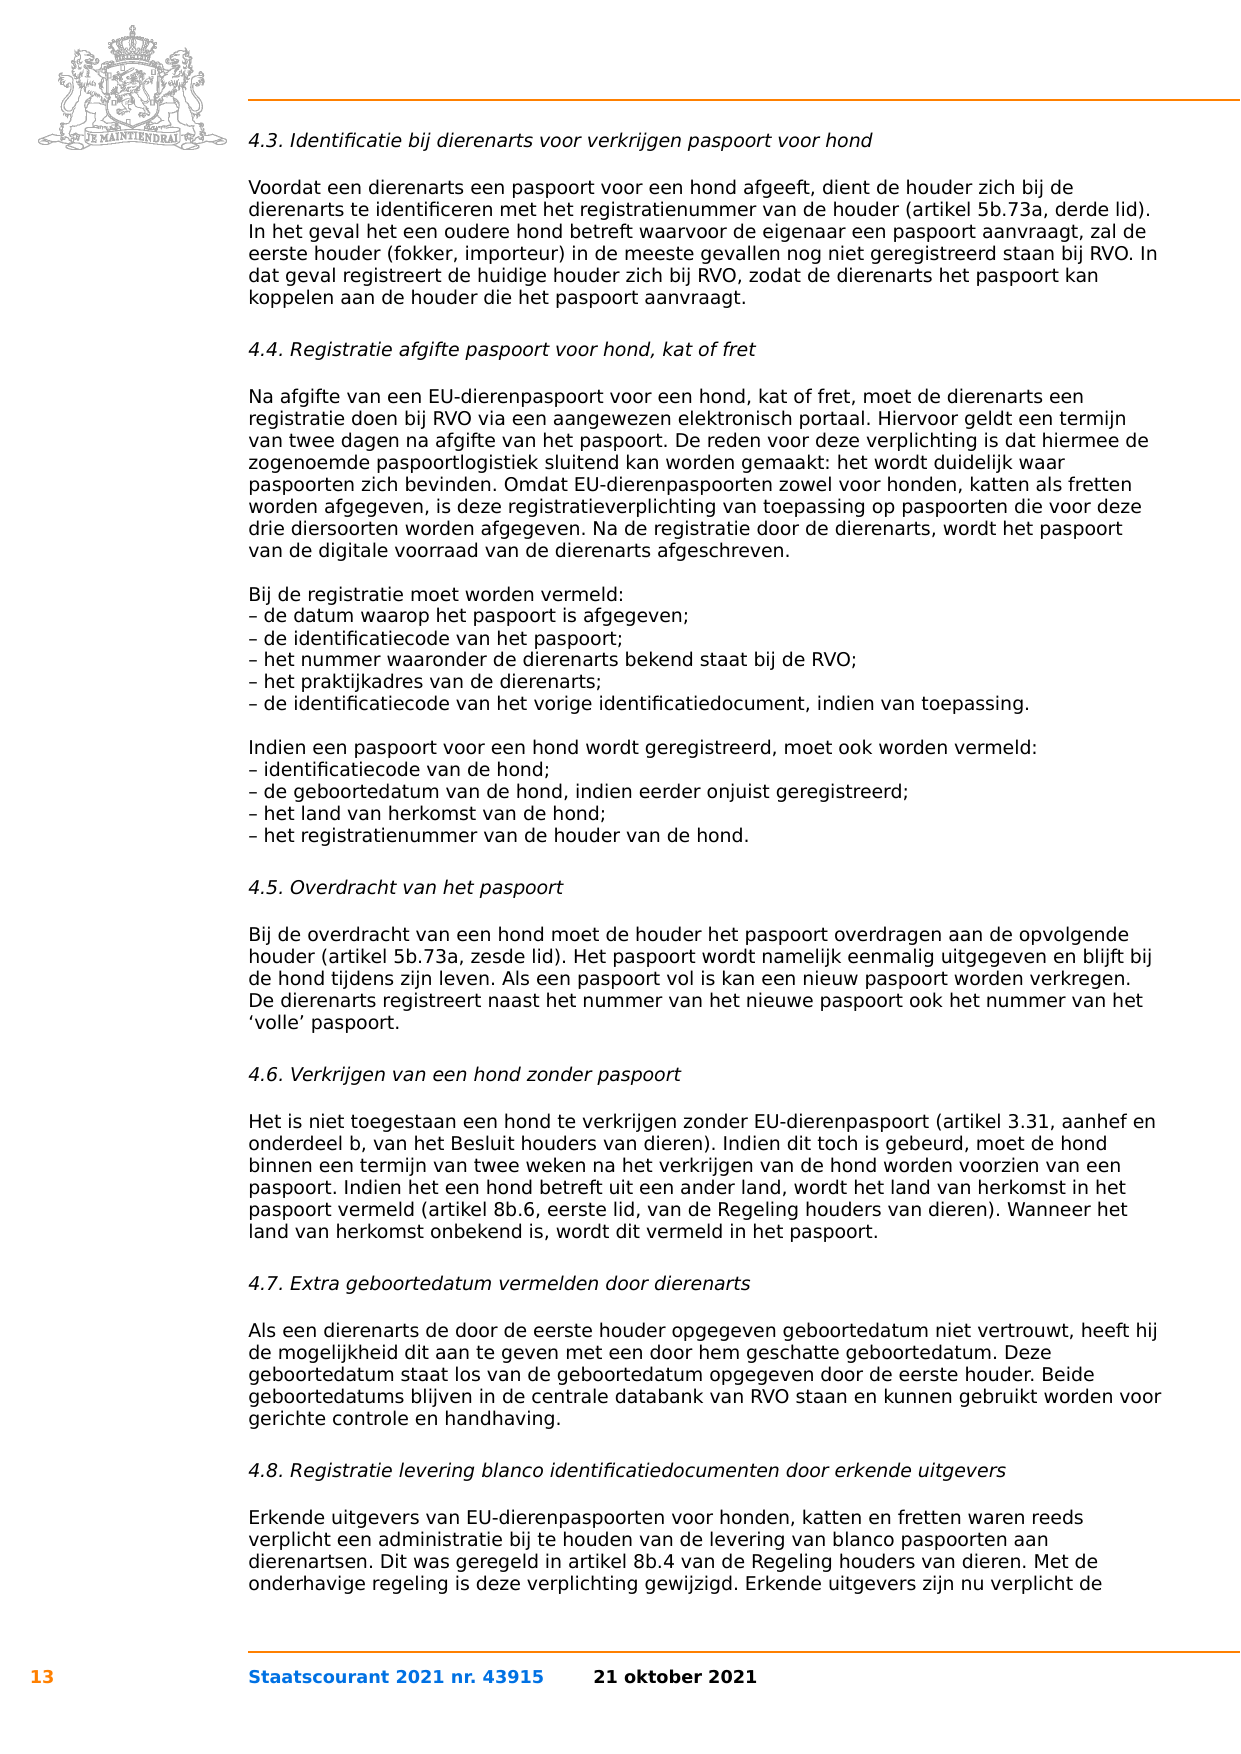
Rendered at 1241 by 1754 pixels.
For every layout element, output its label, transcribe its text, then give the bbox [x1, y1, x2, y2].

text – het nummer waaronder de dierenarts bekend staat bij de RVO; [248, 649, 1163, 671]
text Erkende uitgevers van EU-dierenpaspoorten voor honden, katten en fretten waren reeds verplicht een administratie bij te houden van de levering van blanco paspoorten aan dierenartsen. Dit was geregeld in artikel 8b.4 van de Regeling houders van dieren. Met de onderhavige regeling is deze verplichting gewijzigd. Erkende uitgevers zijn nu verplicht de [248, 1507, 1163, 1594]
text Voordat een dierenarts een paspoort voor een hond afgeeft, dient de houder zich bij de dierenarts te identificeren met het registratienummer van de houder (artikel 5b.73a, derde lid). In het geval het een oudere hond betreft waarvoor de eigenaar een paspoort aanvraagt, zal de eerste houder (fokker, importeur) in de meeste gevallen nog niet geregistreerd staan bij RVO. In dat geval registreert de huidige houder zich bij RVO, zodat de dierenarts het paspoort kan koppelen aan de houder die het paspoort aanvraagt. [248, 177, 1163, 309]
text – de geboortedatum van de hond, indien eerder onjuist geregistreerd; [248, 781, 1163, 803]
text Indien een paspoort voor een hond wordt geregistreerd, moet ook worden vermeld: [248, 737, 1163, 759]
text – de identificatiecode van het vorige identificatiedocument, indien van toepassing. [248, 693, 1163, 715]
picture [38, 25, 227, 150]
text Als een dierenarts de door de eerste houder opgegeven geboortedatum niet vertrouwt, heeft hij de mogelijkheid dit aan te geven met een door hem geschatte geboortedatum. Deze geboortedatum staat los van de geboortedatum opgegeven door de eerste houder. Beide geboortedatums blijven in de centrale databank van RVO staan en kunnen gebruikt worden voor gerichte controle en handhaving. [248, 1320, 1163, 1430]
subtitle 4.7. Extra geboortedatum vermelden door dierenarts [248, 1273, 1163, 1295]
text – het praktijkadres van de dierenarts; [248, 671, 1163, 693]
text Na afgifte van een EU-dierenpaspoort voor een hond, kat of fret, moet de dierenarts een registratie doen bij RVO via een aangewezen elektronisch portaal. Hiervoor geldt een termijn van twee dagen na afgifte van het paspoort. De reden voor deze verplichting is dat hiermee de zogenoemde paspoortlogistiek sluitend kan worden gemaakt: het wordt duidelijk waar paspoorten zich bevinden. Omdat EU-dierenpaspoorten zowel voor honden, katten als fretten worden afgegeven, is deze registratieverplichting van toepassing op paspoorten die voor deze drie diersoorten worden afgegeven. Na de registratie door de dierenarts, wordt het paspoort van de digitale voorraad van de dierenarts afgeschreven. [248, 386, 1163, 562]
text – het land van herkomst van de hond; [248, 803, 1163, 825]
text – het registratienummer van de houder van de hond. [248, 825, 1163, 847]
text Bij de overdracht van een hond moet de houder het paspoort overdragen aan de opvolgende houder (artikel 5b.73a, zesde lid). Het paspoort wordt namelijk eenmalig uitgegeven en blijft bij de hond tijdens zijn leven. Als een paspoort vol is kan een nieuw paspoort worden verkregen. De dierenarts registreert naast het nummer van het nieuwe paspoort ook het nummer van het ‘volle’ paspoort. [248, 924, 1163, 1034]
text – identificatiecode van de hond; [248, 759, 1163, 781]
text Het is niet toegestaan een hond te verkrijgen zonder EU-dierenpaspoort (artikel 3.31, aanhef en onderdeel b, van het Besluit houders van dieren). Indien dit toch is gebeurd, moet de hond binnen een termijn van twee weken na het verkrijgen van de hond worden voorzien van een paspoort. Indien het een hond betreft uit een ander land, wordt het land van herkomst in het paspoort vermeld (artikel 8b.6, eerste lid, van de Regeling houders van dieren). Wanneer het land van herkomst onbekend is, wordt dit vermeld in het paspoort. [248, 1111, 1163, 1243]
text – de datum waarop het paspoort is afgegeven; [248, 605, 1163, 627]
subtitle 4.4. Registratie afgifte paspoort voor hond, kat of fret [248, 339, 1163, 361]
subtitle 4.8. Registratie levering blanco identificatiedocumenten door erkende uitgevers [248, 1460, 1163, 1482]
text Bij de registratie moet worden vermeld: [248, 583, 1163, 605]
subtitle 4.6. Verkrijgen van een hond zonder paspoort [248, 1064, 1163, 1086]
subtitle 4.5. Overdracht van het paspoort [248, 877, 1163, 899]
subtitle 4.3. Identificatie bij dierenarts voor verkrijgen paspoort voor hond [248, 130, 1163, 152]
text – de identificatiecode van het paspoort; [248, 627, 1163, 649]
